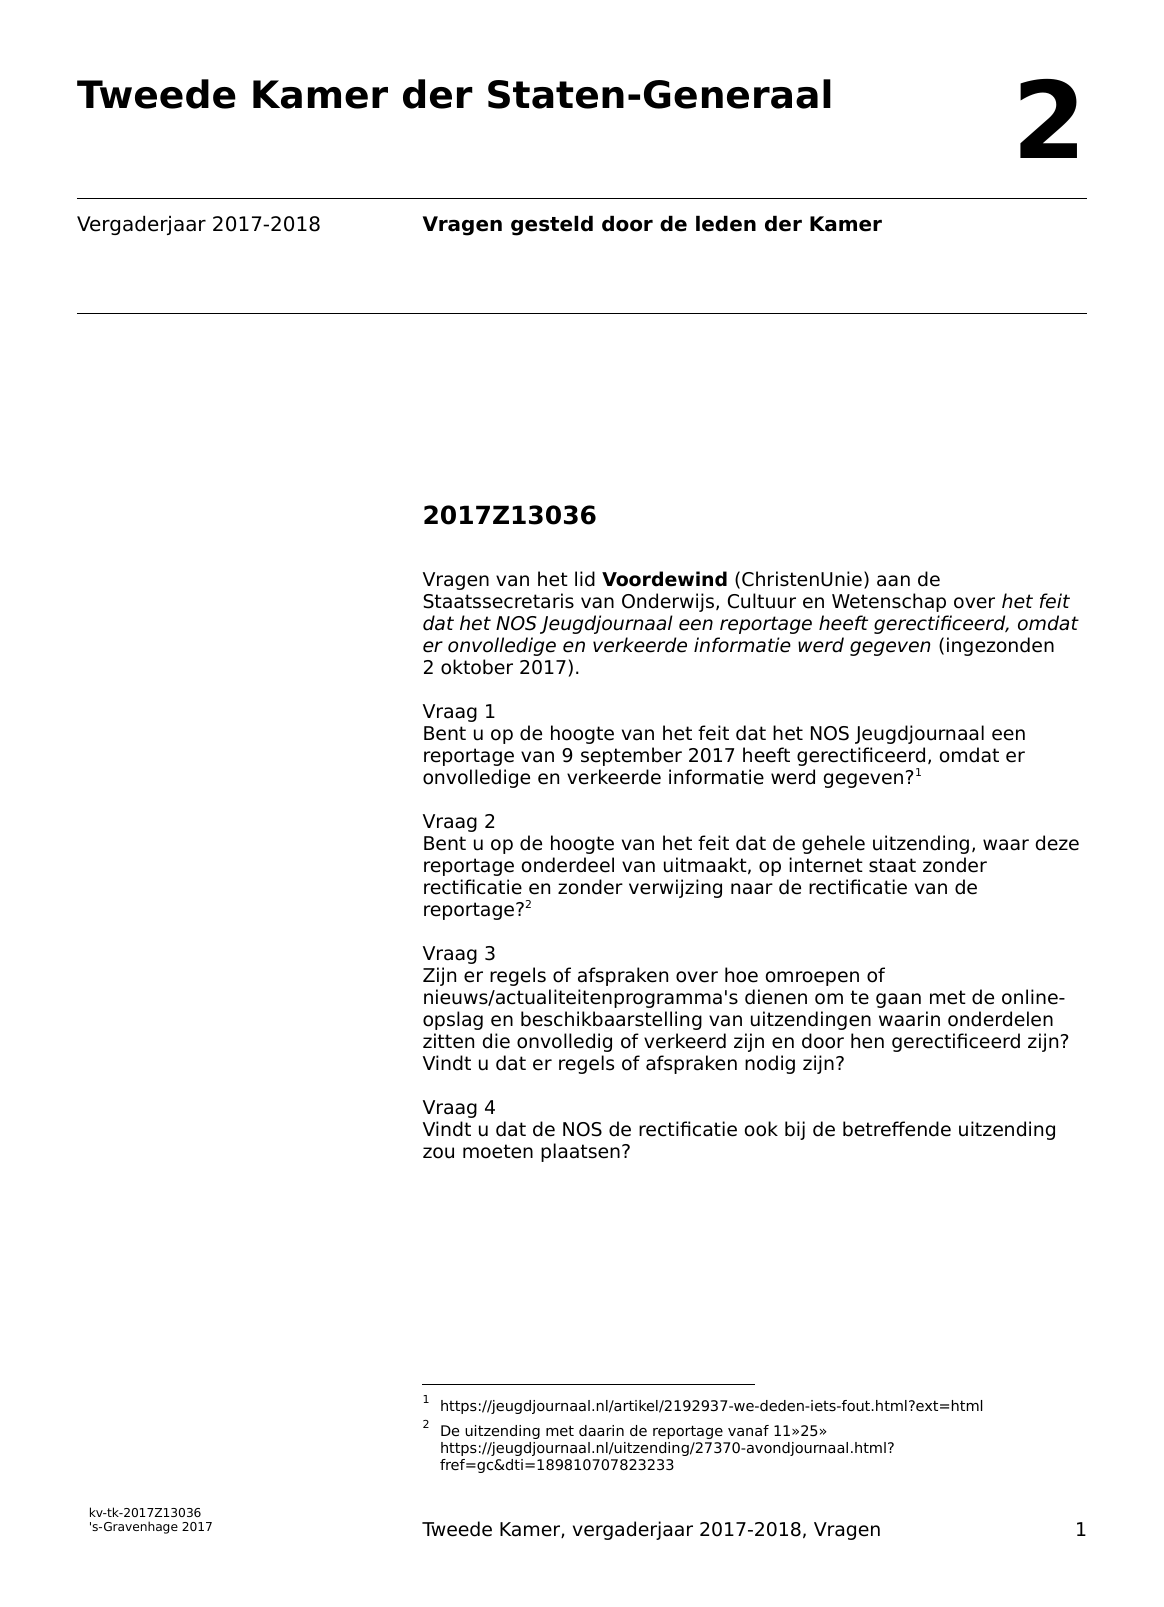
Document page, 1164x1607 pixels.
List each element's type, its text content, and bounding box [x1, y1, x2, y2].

text https://jeugdjournaal.nl/artikel/2192937-we-deden-iets-fout.html?ext=html [422, 1393, 1087, 1416]
text 2017Z13036 [422, 501, 1087, 531]
text 's-Gravenhage 2017 [88, 1520, 323, 1534]
table_header Tweede Kamer der Staten-Generaal [77, 59, 886, 198]
text kv-tk-2017Z13036 [88, 1506, 323, 1520]
text Bent u op de hoogte van het feit dat de gehele uitzending, waar deze reportage onderdeel van uitmaakt, op internet staat zonder rectificatie en zonder verwijzing naar de rectificatie van de reportage? [422, 833, 1087, 921]
text Vraag 3 [422, 943, 1087, 965]
text Vragen van het lid Voordewind (ChristenUnie) aan de Staatssecretaris van Onderwijs, Cultuur en Wetenschap over het feit dat het NOS Jeugdjournaal een reportage heeft gerectificeerd, omdat er onvolledige en verkeerde informatie werd gegeven (ingezonden 2 oktober 2017). [422, 569, 1087, 679]
table_header 2 [886, 59, 1087, 198]
text Bent u op de hoogte van het feit dat het NOS Jeugdjournaal een reportage van 9 september 2017 heeft gerectificeerd, omdat er onvolledige en verkeerde informatie werd gegeven? [422, 723, 1087, 789]
text Zijn er regels of afspraken over hoe omroepen of nieuws/actualiteitenprogramma's dienen om te gaan met de online-opslag en beschikbaarstelling van uitzendingen waarin onderdelen zitten die onvolledig of verkeerd zijn en door hen gerectificeerd zijn? Vindt u dat er regels of afspraken nodig zijn? [422, 965, 1087, 1075]
text Vindt u dat de NOS de rectificatie ook bij de betreffende uitzending zou moeten plaatsen? [422, 1119, 1087, 1163]
table_cell Vragen gesteld door de leden der Kamer [422, 199, 1087, 313]
text Vraag 4 [422, 1097, 1087, 1119]
text Vraag 1 [422, 701, 1087, 723]
text De uitzending met daarin de reportage vanaf 11»25» https://jeugdjournaal.nl/uitzending/27370-avondjournaal.html?fref=gc&dti=189810707823233 [422, 1418, 1087, 1474]
table_cell Vergaderjaar 2017-2018 [77, 199, 422, 313]
text Vraag 2 [422, 811, 1087, 833]
